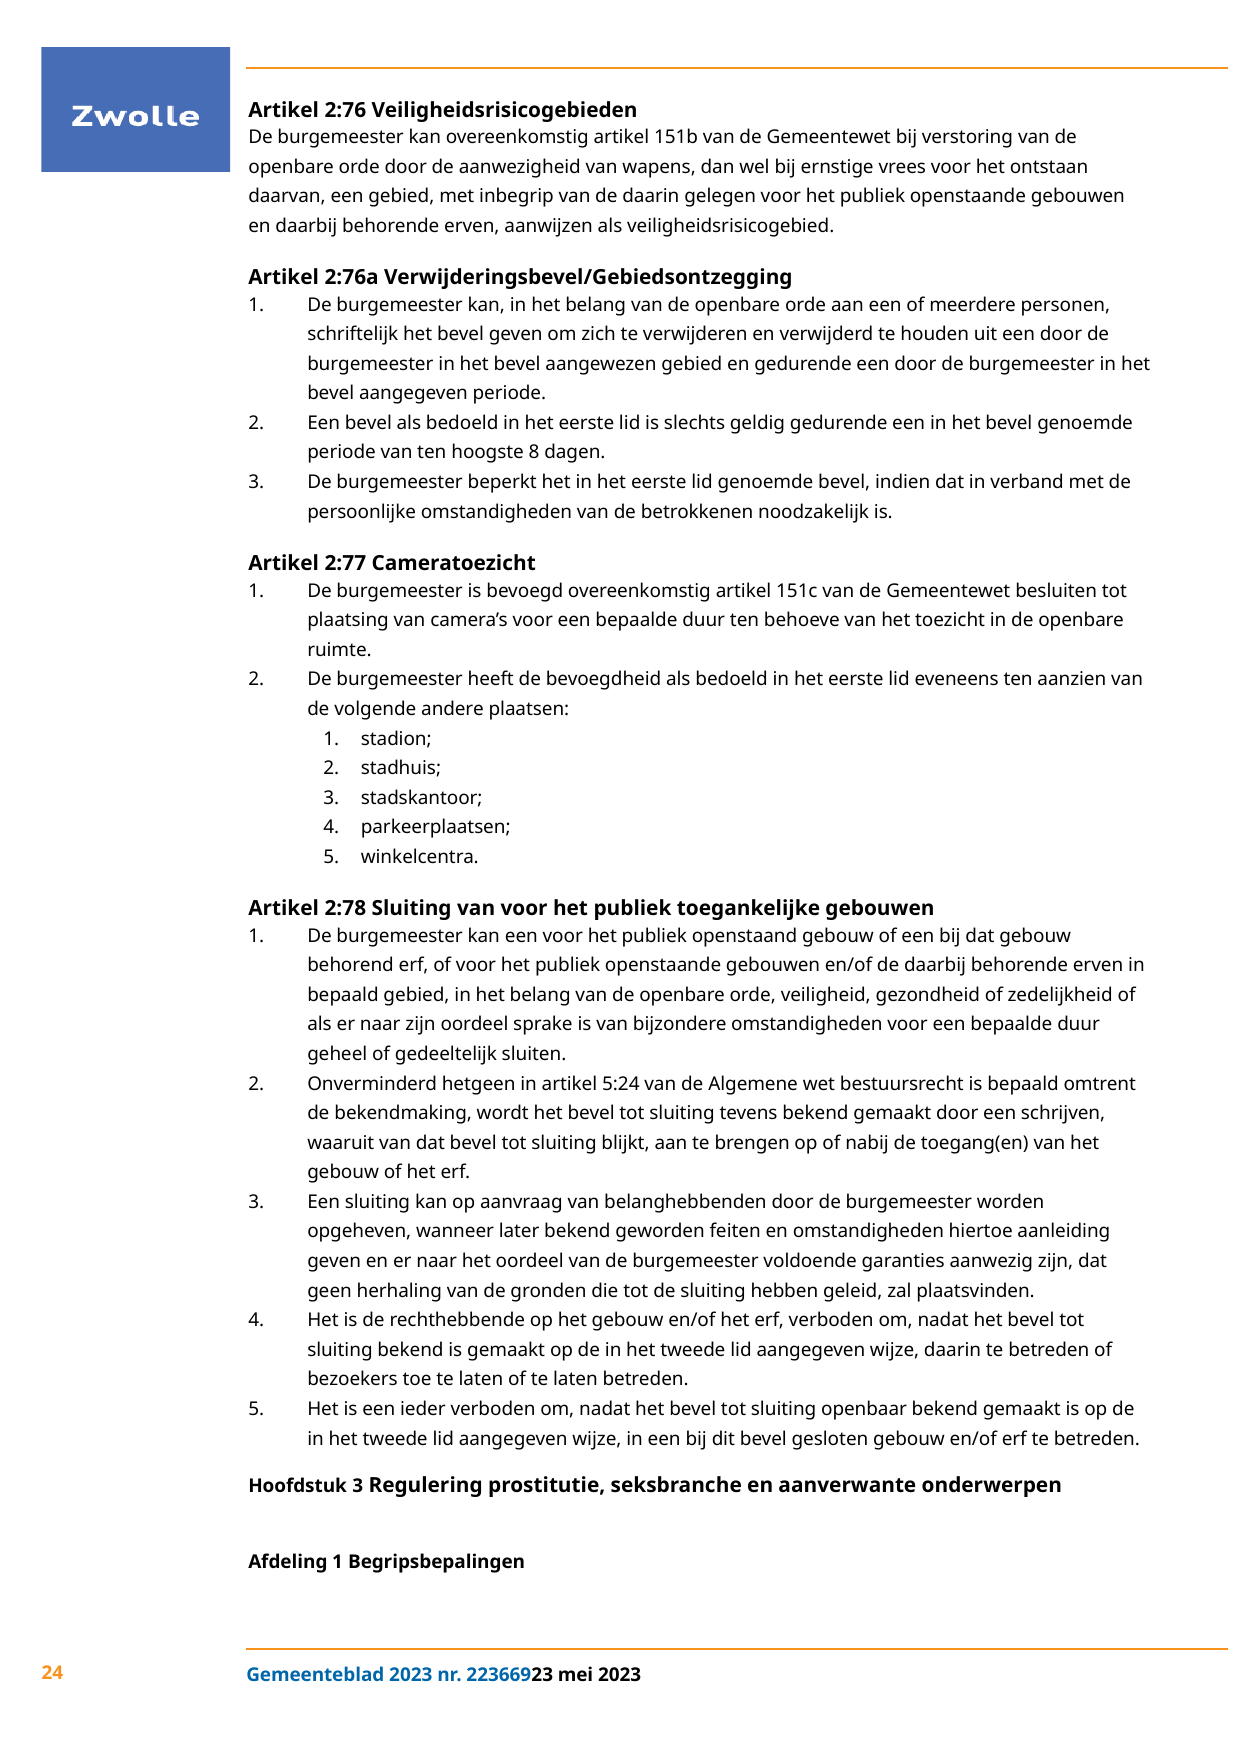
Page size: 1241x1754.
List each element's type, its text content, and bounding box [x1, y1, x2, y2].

list De burgemeester beperkt het in het eerste lid genoemde bevel, indien dat in verband met de persoonlijke omstandigheden van de betrokkenen noodzakelijk is. [248, 468, 1152, 524]
list winkelcentra. [323, 843, 1152, 869]
list Het is de rechthebbende op het gebouw en/of het erf, verboden om, nadat het bevel tot sluiting bekend is gemaakt op de in het tweede lid aangegeven wijze, daarin te betreden of bezoekers toe te laten of te laten betreden. [248, 1306, 1152, 1391]
list Het is een ieder verboden om, nadat het bevel tot sluiting openbaar bekend gemaakt is op de in het tweede lid aangegeven wijze, in een bij dit bevel gesloten gebouw en/of erf te betreden. [248, 1395, 1152, 1451]
text Hoofdstuk 3 Regulering prostitutie, seksbranche en aanverwante onderwerpen [248, 1470, 1152, 1499]
list De burgemeester kan, in het belang van de openbare orde aan een of meerdere personen, schriftelijk het bevel geven om zich te verwijderen en verwijderd te houden uit een door de burgemeester in het bevel aangewezen gebied en gedurende een door de burgemeester in het bevel aangegeven periode. [248, 291, 1152, 405]
list stadskantoor; [323, 784, 1152, 809]
text Artikel 2:78 Sluiting van voor het publiek toegankelijke gebouwen [248, 893, 1152, 922]
list stadhuis; [323, 754, 1152, 780]
text Artikel 2:77 Cameratoezicht [248, 548, 1152, 577]
text Artikel 2:76a Verwijderingsbevel/Gebiedsontzegging [248, 262, 1152, 291]
text Afdeling 1 Begripsbepalingen [248, 1548, 1152, 1574]
picture [41, 47, 231, 172]
list De burgemeester kan een voor het publiek openstaand gebouw of een bij dat gebouw behorend erf, of voor het publiek openstaande gebouwen en/of de daarbij behorende erven in bepaald gebied, in het belang van de openbare orde, veiligheid, gezondheid of zedelijkheid of als er naar zijn oordeel sprake is van bijzondere omstandigheden voor een bepaalde duur geheel of gedeeltelijk sluiten. [248, 922, 1152, 1066]
text De burgemeester kan overeenkomstig artikel 151b van de Gemeentewet bij verstoring van de openbare orde door de aanwezigheid van wapens, dan wel bij ernstige vrees voor het ontstaan daarvan, een gebied, met inbegrip van de daarin gelegen voor het publiek openstaande gebouwen en daarbij behorende erven, aanwijzen als veiligheidsrisicogebied. [248, 123, 1152, 238]
list stadion; [323, 725, 1152, 750]
text Artikel 2:76 Veiligheidsrisicogebieden [248, 95, 1152, 123]
list Een bevel als bedoeld in het eerste lid is slechts geldig gedurende een in het bevel genoemde periode van ten hoogste 8 dagen. [248, 409, 1152, 464]
list De burgemeester heeft de bevoegdheid als bedoeld in het eerste lid eveneens ten aanzien van de volgende andere plaatsen: [248, 666, 1152, 721]
list Onverminderd hetgeen in artikel 5:24 van de Algemene wet bestuursrecht is bepaald omtrent de bekendmaking, wordt het bevel tot sluiting tevens bekend gemaakt door een schrijven, waaruit van dat bevel tot sluiting blijkt, aan te brengen op of nabij de toegang(en) van het gebouw of het erf. [248, 1070, 1152, 1184]
list parkeerplaatsen; [323, 813, 1152, 839]
list De burgemeester is bevoegd overeenkomstig artikel 151c van de Gemeentewet besluiten tot plaatsing van camera’s voor een bepaalde duur ten behoeve van het toezicht in de openbare ruimte. [248, 577, 1152, 662]
list Een sluiting kan op aanvraag van belanghebbenden door de burgemeester worden opgeheven, wanneer later bekend geworden feiten en omstandigheden hiertoe aanleiding geven en er naar het oordeel van de burgemeester voldoende garanties aanwezig zijn, dat geen herhaling van de gronden die tot de sluiting hebben geleid, zal plaatsvinden. [248, 1188, 1152, 1303]
